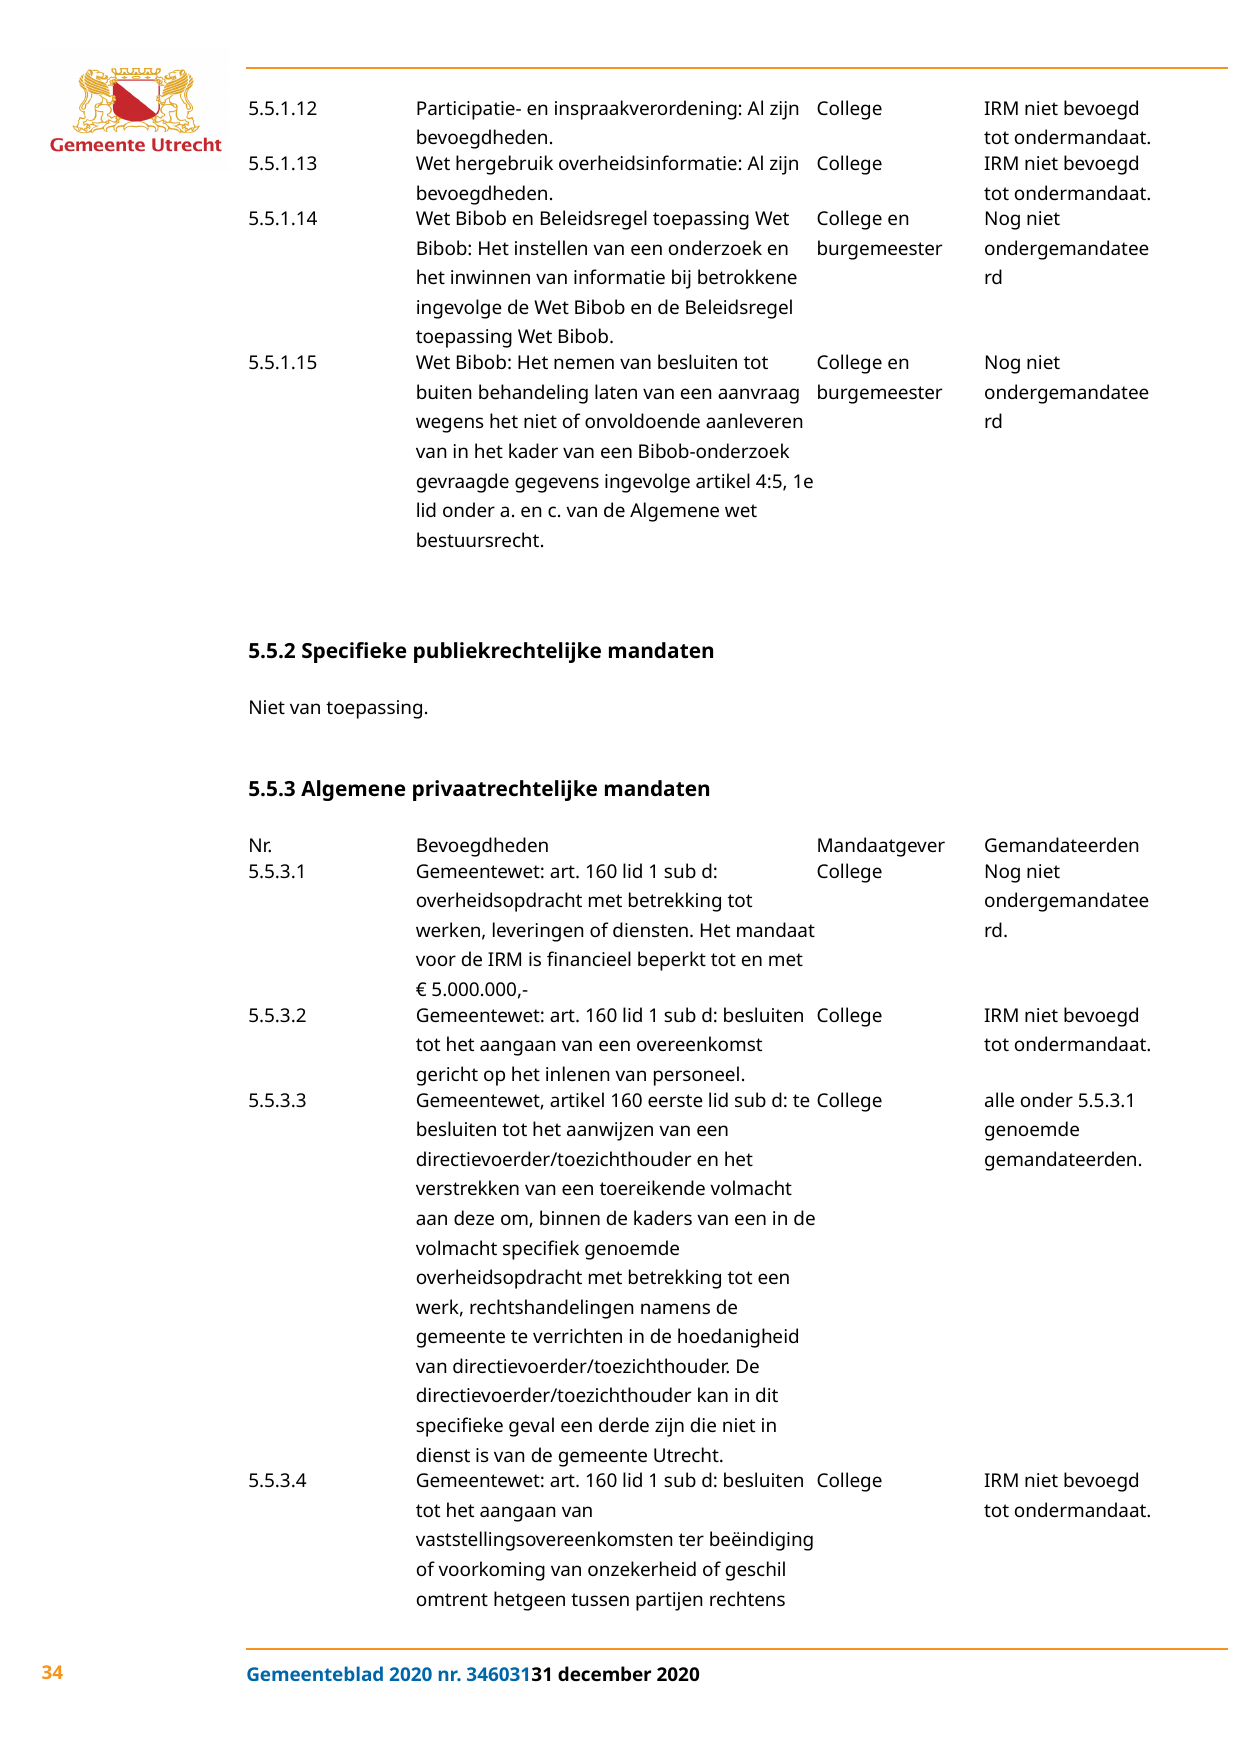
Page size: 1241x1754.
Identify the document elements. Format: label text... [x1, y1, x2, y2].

table_cell College en burgemeester [816, 350, 984, 553]
table_cell 5.5.3.4 [248, 1468, 416, 1612]
table_cell Wet Bibob en Beleidsregel toepassing Wet Bibob: Het instellen van een onderzoek en het inwinnen van informatie bij betrokkene ingevolge de Wet Bibob en de Beleidsregel toepassing Wet Bibob. [416, 205, 816, 349]
table_cell 5.5.1.13 [248, 150, 416, 205]
table_header Gemandateerden [984, 832, 1152, 858]
table_header Mandaatgever [816, 832, 984, 858]
table_cell Wet hergebruik overheidsinformatie: Al zijn bevoegdheden. [416, 150, 816, 205]
table_cell 5.5.1.15 [248, 350, 416, 553]
table_cell 5.5.3.3 [248, 1087, 416, 1467]
table_cell College [816, 1087, 984, 1467]
table_header Bevoegdheden [416, 832, 816, 858]
table_cell College en burgemeester [816, 205, 984, 349]
table_cell Nog niet ondergemandateerd [984, 205, 1152, 349]
table_cell IRM niet bevoegd tot ondermandaat. [984, 1468, 1152, 1612]
table_cell Gemeentewet: art. 160 lid 1 sub d: besluiten tot het aangaan van een overeenkomst gericht op het inlenen van personeel. [416, 1002, 816, 1087]
table_cell College [816, 1468, 984, 1612]
table_cell Gemeentewet: art. 160 lid 1 sub d: besluiten tot het aangaan van vaststellingsovereenkomsten ter beëindiging of voorkoming van onzekerheid of geschil omtrent hetgeen tussen partijen rechtens [416, 1468, 816, 1612]
table_cell Participatie- en inspraakverordening: Al zijn bevoegdheden. [416, 95, 816, 150]
table_cell 5.5.3.2 [248, 1002, 416, 1087]
table_cell IRM niet bevoegd tot ondermandaat. [984, 95, 1152, 150]
text 5.5.3 Algemene privaatrechtelijke mandaten [248, 774, 1152, 802]
table_cell College [816, 1002, 984, 1087]
table_header Nr. [248, 832, 416, 858]
text 5.5.2 Specifieke publiekrechtelijke mandaten [248, 636, 1152, 664]
table_cell Gemeentewet, artikel 160 eerste lid sub d: te besluiten tot het aanwijzen van een directievoerder/toezichthouder en het verstrekken van een toereikende volmacht aan deze om, binnen de kaders van een in de volmacht specifiek genoemde overheidsopdracht met betrekking tot een werk, rechtshandelingen namens de gemeente te verrichten in de hoedanigheid van directievoerder/toezichthouder. De directievoerder/toezichthouder kan in dit specifieke geval een derde zijn die niet in dienst is van de gemeente Utrecht. [416, 1087, 816, 1467]
table_cell College [816, 150, 984, 205]
table_cell Wet Bibob: Het nemen van besluiten tot buiten behandeling laten van een aanvraag wegens het niet of onvoldoende aanleveren van in het kader van een Bibob-onderzoek gevraagde gegevens ingevolge artikel 4:5, 1e lid onder a. en c. van de Algemene wet bestuursrecht. [416, 350, 816, 553]
picture [41, 47, 231, 172]
table_cell College [816, 858, 984, 1002]
table_cell Nog niet ondergemandateerd. [984, 858, 1152, 1002]
table_cell College [816, 95, 984, 150]
table_cell 5.5.1.14 [248, 205, 416, 349]
text Niet van toepassing. [248, 694, 1152, 720]
table_cell alle onder 5.5.3.1 genoemde gemandateerden. [984, 1087, 1152, 1467]
table_cell 5.5.1.12 [248, 95, 416, 150]
table_cell Gemeentewet: art. 160 lid 1 sub d: overheidsopdracht met betrekking tot werken, leveringen of diensten. Het mandaat voor de IRM is financieel beperkt tot en met € 5.000.000,- [416, 858, 816, 1002]
table_cell 5.5.3.1 [248, 858, 416, 1002]
table_cell Nog niet ondergemandateerd [984, 350, 1152, 553]
table_cell IRM niet bevoegd tot ondermandaat. [984, 1002, 1152, 1087]
table_cell IRM niet bevoegd tot ondermandaat. [984, 150, 1152, 205]
